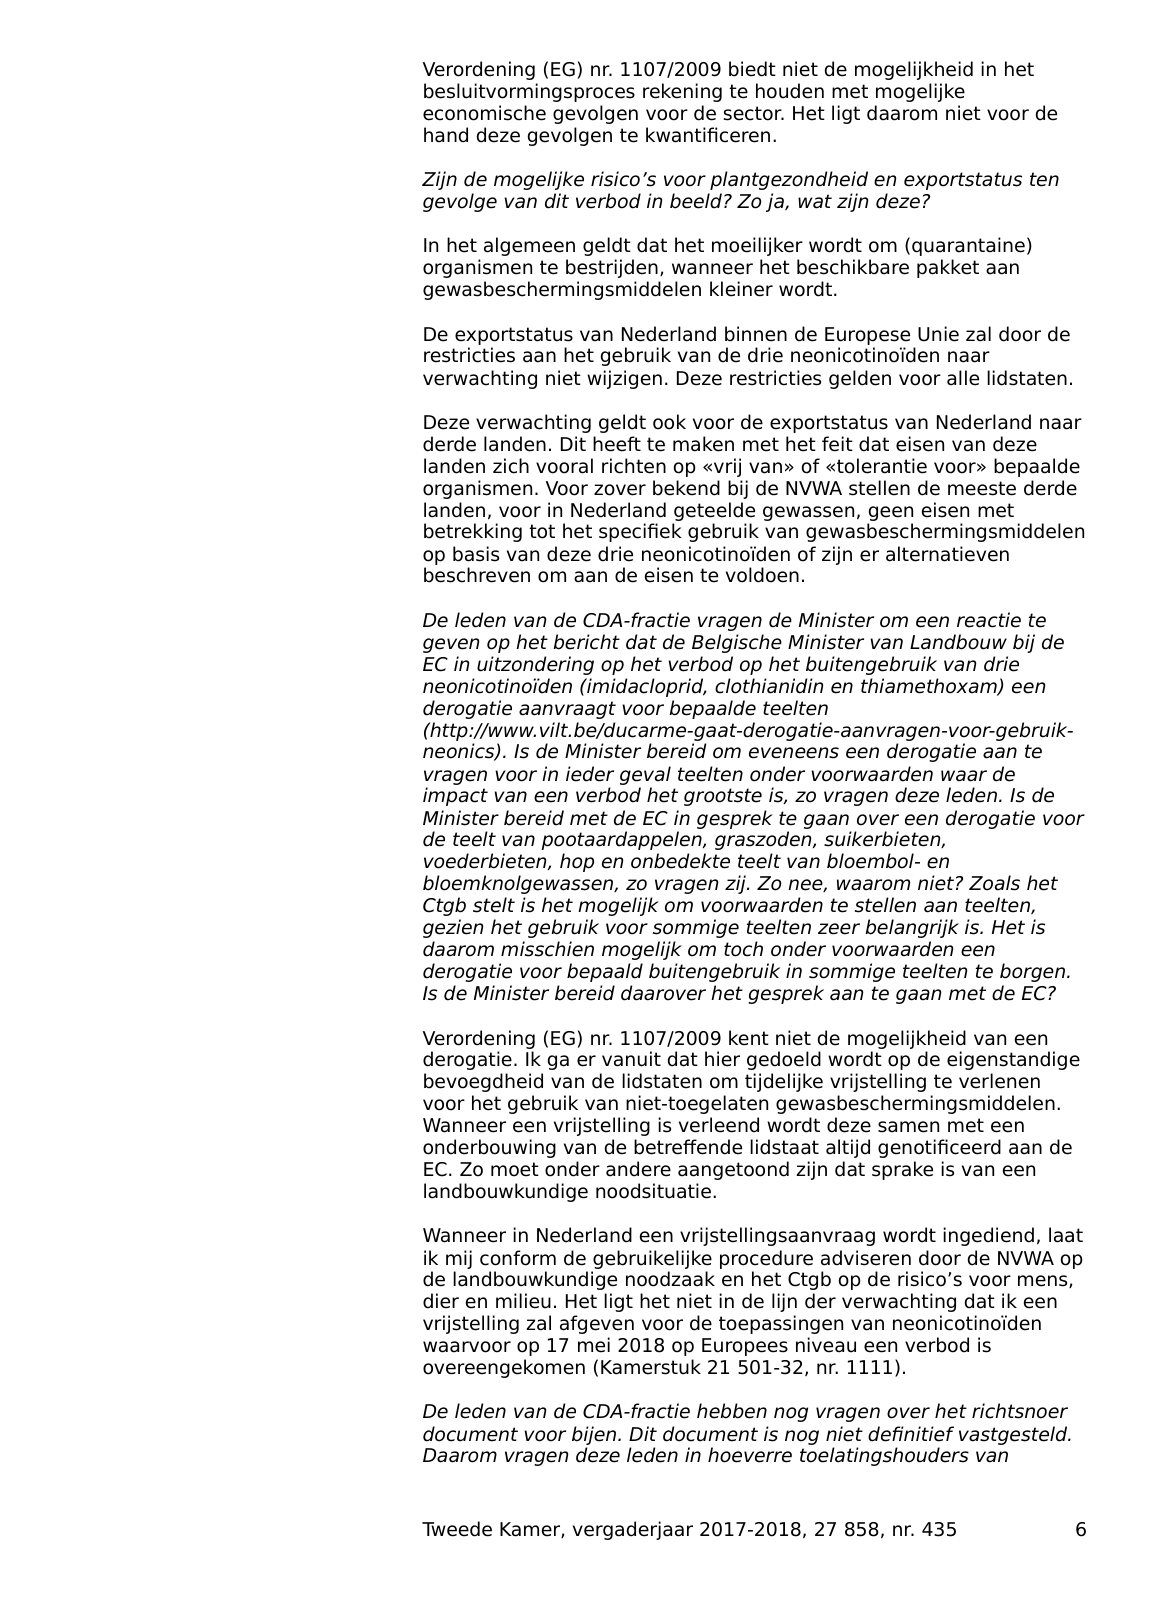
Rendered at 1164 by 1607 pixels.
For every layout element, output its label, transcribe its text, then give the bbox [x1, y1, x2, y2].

text Zijn de mogelijke risico’s voor plantgezondheid en exportstatus ten gevolge van dit verbod in beeld? Zo ja, wat zijn deze? [422, 169, 1087, 213]
text De exportstatus van Nederland binnen de Europese Unie zal door de restricties aan het gebruik van de drie neonicotinoïden naar verwachting niet wijzigen. Deze restricties gelden voor alle lidstaten. [422, 323, 1087, 389]
text Verordening (EG) nr. 1107/2009 kent niet de mogelijkheid van een derogatie. Ik ga er vanuit dat hier gedoeld wordt op de eigenstandige bevoegdheid van de lidstaten om tijdelijke vrijstelling te verlenen voor het gebruik van niet-toegelaten gewasbeschermingsmiddelen. Wanneer een vrijstelling is verleend wordt deze samen met een onderbouwing van de betreffende lidstaat altijd genotificeerd aan de EC. Zo moet onder andere aangetoond zijn dat sprake is van een landbouwkundige noodsituatie. [422, 1027, 1087, 1203]
text In het algemeen geldt dat het moeilijker wordt om (quarantaine) organismen te bestrijden, wanneer het beschikbare pakket aan gewasbeschermingsmiddelen kleiner wordt. [422, 235, 1087, 301]
text Verordening (EG) nr. 1107/2009 biedt niet de mogelijkheid in het besluitvormingsproces rekening te houden met mogelijke economische gevolgen voor de sector. Het ligt daarom niet voor de hand deze gevolgen te kwantificeren. [422, 59, 1087, 147]
text Deze verwachting geldt ook voor de exportstatus van Nederland naar derde landen. Dit heeft te maken met het feit dat eisen van deze landen zich vooral richten op «vrij van» of «tolerantie voor» bepaalde organismen. Voor zover bekend bij de NVWA stellen de meeste derde landen, voor in Nederland geteelde gewassen, geen eisen met betrekking tot het specifiek gebruik van gewasbeschermingsmiddelen op basis van deze drie neonicotinoïden of zijn er alternatieven beschreven om aan de eisen te voldoen. [422, 412, 1087, 587]
text De leden van de CDA-fractie vragen de Minister om een reactie te geven op het bericht dat de Belgische Minister van Landbouw bij de EC in uitzondering op het verbod op het buitengebruik van drie neonicotinoïden (imidacloprid, clothianidin en thiamethoxam) een derogatie aanvraagt voor bepaalde teelten (http://www.vilt.be/ducarme-gaat-derogatie-aanvragen-voor-gebruik-neonics). Is de Minister bereid om eveneens een derogatie aan te vragen voor in ieder geval teelten onder voorwaarden waar de impact van een verbod het grootste is, zo vragen deze leden. Is de Minister bereid met de EC in gesprek te gaan over een derogatie voor de teelt van pootaardappelen, graszoden, suikerbieten, voederbieten, hop en onbedekte teelt van bloembol- en bloemknolgewassen, zo vragen zij. Zo nee, waarom niet? Zoals het Ctgb stelt is het mogelijk om voorwaarden te stellen aan teelten, gezien het gebruik voor sommige teelten zeer belangrijk is. Het is daarom misschien mogelijk om toch onder voorwaarden een derogatie voor bepaald buitengebruik in sommige teelten te borgen. Is de Minister bereid daarover het gesprek aan te gaan met de EC? [422, 609, 1087, 1005]
text Wanneer in Nederland een vrijstellingsaanvraag wordt ingediend, laat ik mij conform de gebruikelijke procedure adviseren door de NVWA op de landbouwkundige noodzaak en het Ctgb op de risico’s voor mens, dier en milieu. Het ligt het niet in de lijn der verwachting dat ik een vrijstelling zal afgeven voor de toepassingen van neonicotinoïden waarvoor op 17 mei 2018 op Europees niveau een verbod is overeengekomen (Kamerstuk 21 501-32, nr. 1111). [422, 1225, 1087, 1379]
text De leden van de CDA-fractie hebben nog vragen over het richtsnoer document voor bijen. Dit document is nog niet definitief vastgesteld. Daarom vragen deze leden in hoeverre toelatingshouders van [422, 1401, 1087, 1467]
